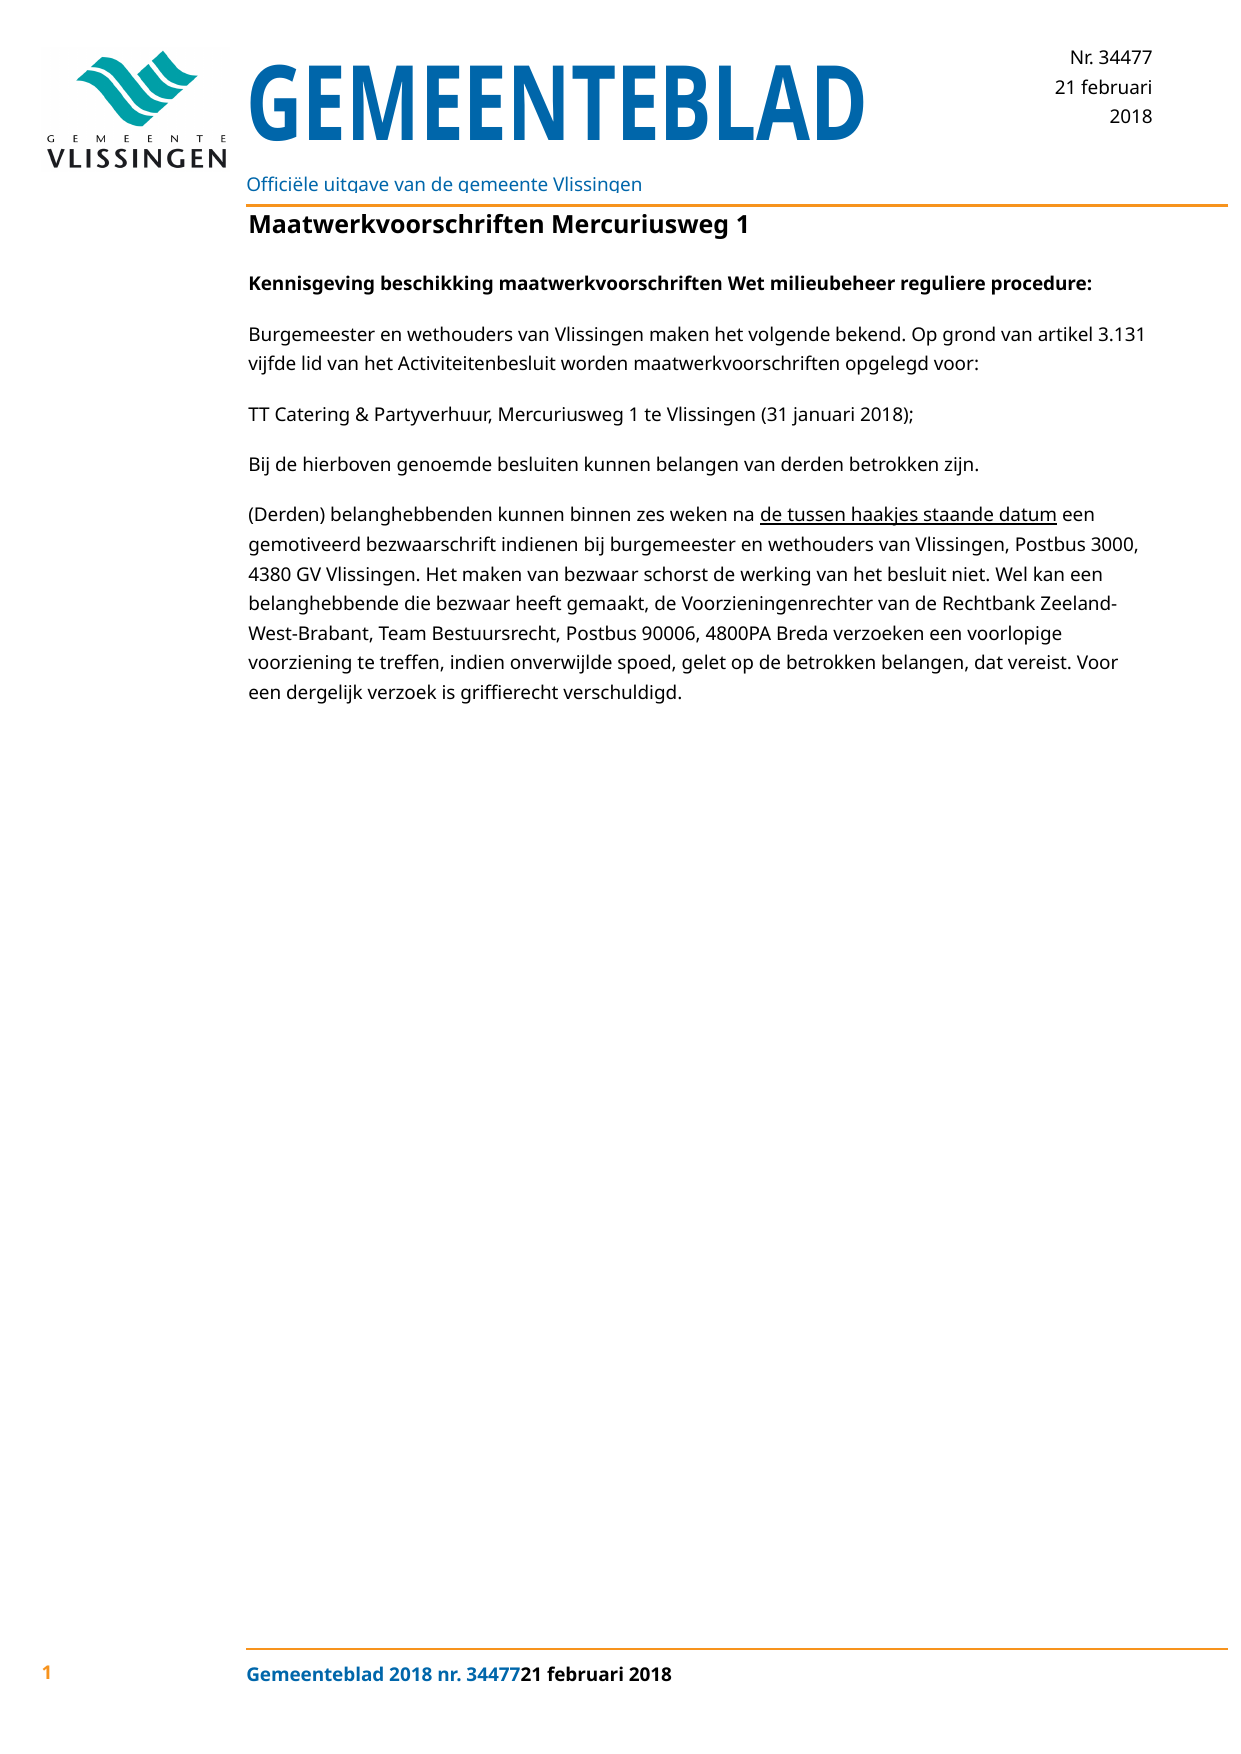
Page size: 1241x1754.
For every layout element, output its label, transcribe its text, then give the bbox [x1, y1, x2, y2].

text TT Catering & Partyverhuur, Mercuriusweg 1 te Vlissingen (31 januari 2018); [248, 401, 1152, 426]
text (Derden) belanghebbenden kunnen binnen zes weken na de tussen haakjes staande datum een gemotiveerd bezwaarschrift indienen bij burgemeester en wethouders van Vlissingen, Postbus 3000, 4380 GV Vlissingen. Het maken van bezwaar schorst de werking van het besluit niet. Wel kan een belanghebbende die bezwaar heeft gemaakt, de Voorzieningenrechter van de Rechtbank Zeeland-West-Brabant, Team Bestuursrecht, Postbus 90006, 4800PA Breda verzoeken een voorlopige voorziening te treffen, indien onverwijlde spoed, gelet op de betrokken belangen, dat vereist. Voor een dergelijk verzoek is griffierecht verschuldigd. [248, 502, 1152, 705]
text Bij de hierboven genoemde besluiten kunnen belangen van derden betrokken zijn. [248, 451, 1152, 477]
text Maatwerkvoorschriften Mercuriusweg 1 [248, 207, 1152, 241]
text Kennisgeving beschikking maatwerkvoorschriften Wet milieubeheer reguliere procedure: [248, 270, 1152, 296]
picture [41, 47, 231, 172]
text Burgemeester en wethouders van Vlissingen maken het volgende bekend. Op grond van artikel 3.131 vijfde lid van het Activiteitenbesluit worden maatwerkvoorschriften opgelegd voor: [248, 321, 1152, 376]
